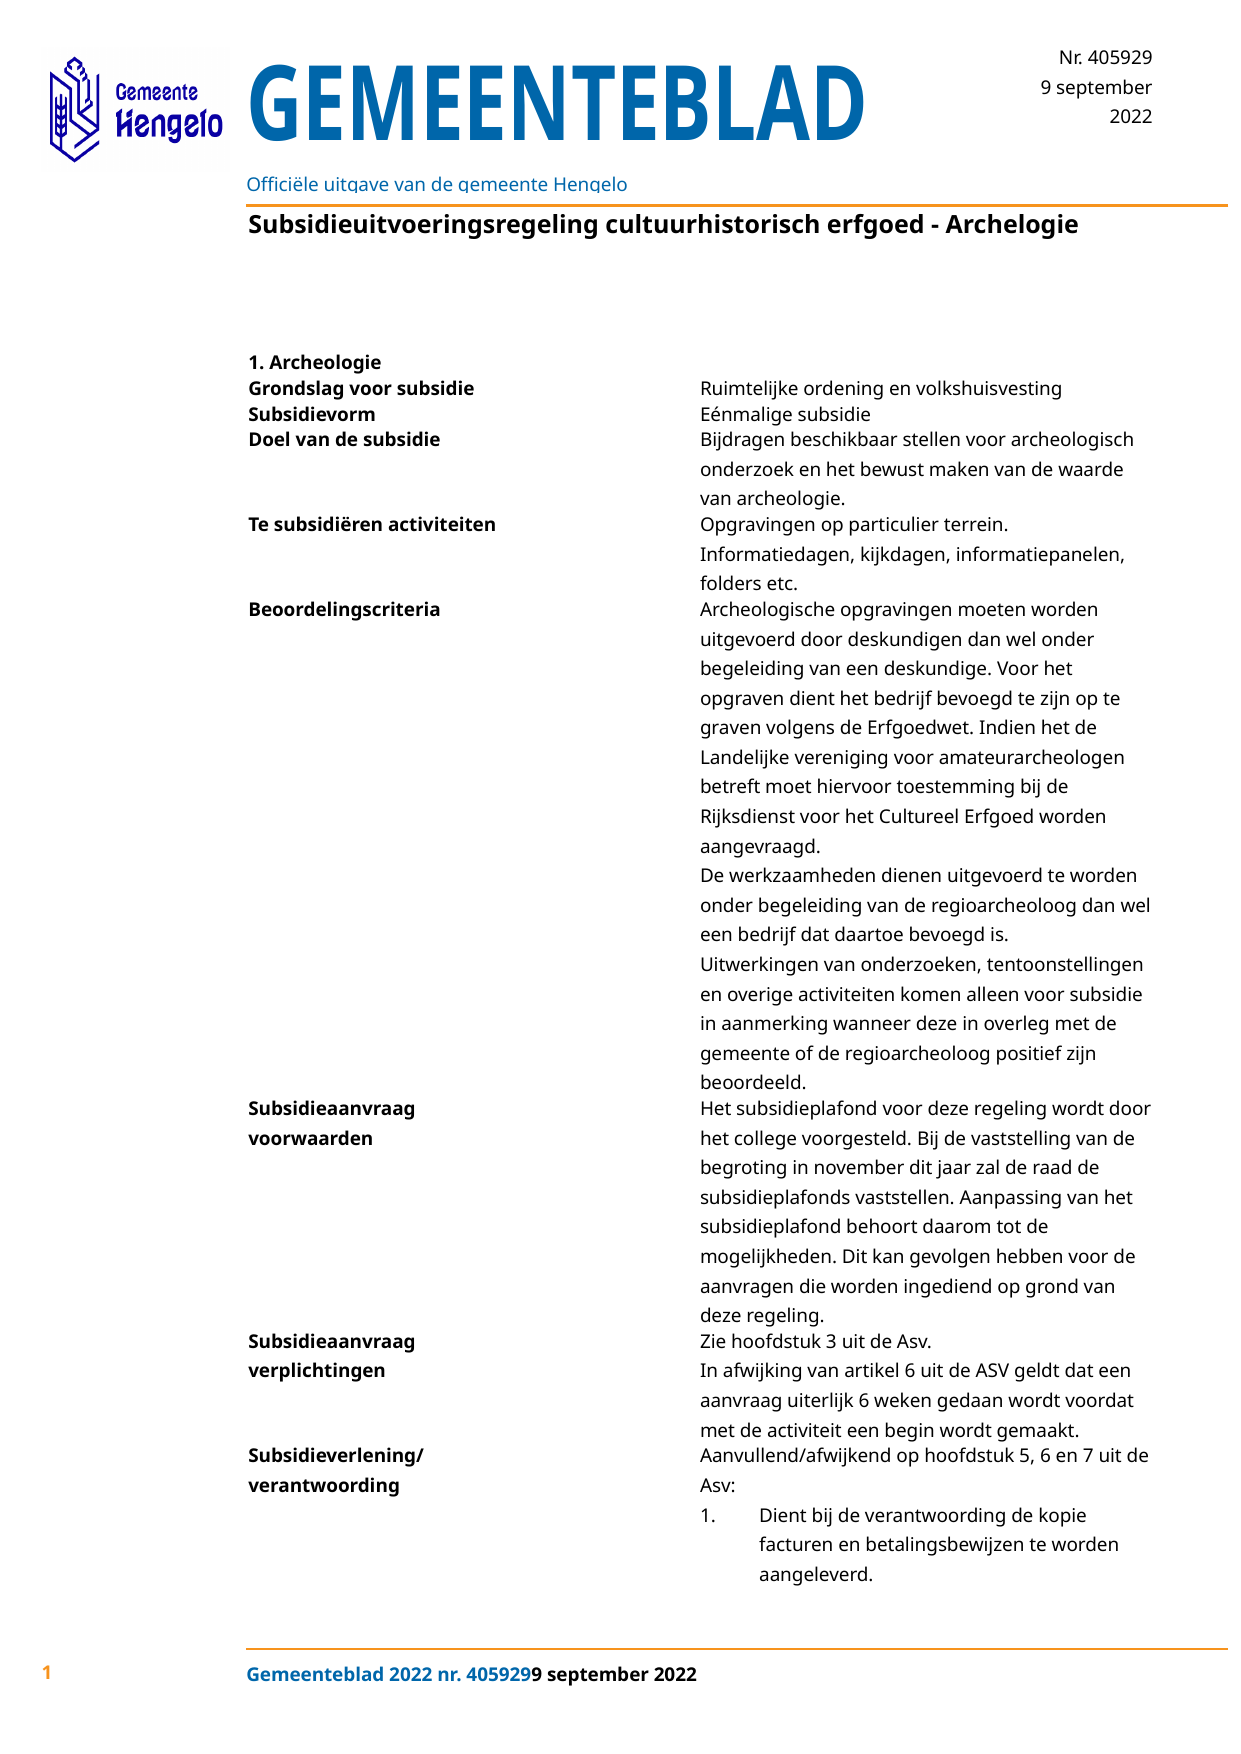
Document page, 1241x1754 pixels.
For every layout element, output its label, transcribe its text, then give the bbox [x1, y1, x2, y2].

table_cell Eénmalige subsidie [700, 401, 1152, 426]
table_cell Aanvullend/afwijkend op hoofdstuk 5, 6 en 7 uit de Asv: Dient bij de verantwoording de kopie facturen en betalingsbewijzen te worden aangeleverd. [700, 1443, 1152, 1587]
table_cell Te subsidiëren activiteiten [248, 511, 700, 596]
table_cell Beoordelingscriteria [248, 596, 700, 1095]
table_cell Archeologische opgravingen moeten worden uitgevoerd door deskundigen dan wel onder begeleiding van een deskundige. Voor het opgraven dient het bedrijf bevoegd te zijn op te graven volgens de Erfgoedwet. Indien het de Landelijke vereniging voor amateurarcheologen betreft moet hiervoor toestemming bij de Rijksdienst voor het Cultureel Erfgoed worden aangevraagd. De werkzaamheden dienen uitgevoerd te worden onder begeleiding van de regioarcheoloog dan wel een bedrijf dat daartoe bevoegd is. Uitwerkingen van onderzoeken, tentoonstellingen en overige activiteiten komen alleen voor subsidie in aanmerking wanneer deze in overleg met de gemeente of de regioarcheoloog positief zijn beoordeeld. [700, 596, 1152, 1095]
picture [41, 47, 231, 172]
table_cell Het subsidieplafond voor deze regeling wordt door het college voorgesteld. Bij de vaststelling van de begroting in november dit jaar zal de raad de subsidieplafonds vaststellen. Aanpassing van het subsidieplafond behoort daarom tot de mogelijkheden. Dit kan gevolgen hebben voor de aanvragen die worden ingediend op grond van deze regeling. [700, 1095, 1152, 1328]
table_cell Grondslag voor subsidie [248, 375, 700, 401]
table_cell Bijdragen beschikbaar stellen voor archeologisch onderzoek en het bewust maken van de waarde van archeologie. [700, 426, 1152, 511]
table_header 1. Archeologie [248, 349, 1152, 375]
table_cell Ruimtelijke ordening en volkshuisvesting [700, 375, 1152, 401]
table_cell Subsidieaanvraag voorwaarden [248, 1095, 700, 1328]
table_cell Zie hoofdstuk 3 uit de Asv. In afwijking van artikel 6 uit de ASV geldt dat een aanvraag uiterlijk 6 weken gedaan wordt voordat met de activiteit een begin wordt gemaakt. [700, 1328, 1152, 1443]
table_cell Subsidievorm [248, 401, 700, 426]
table_cell Subsidieverlening/ verantwoording [248, 1443, 700, 1587]
table_cell Opgravingen op particulier terrein. Informatiedagen, kijkdagen, informatiepanelen, folders etc. [700, 511, 1152, 596]
text Subsidieuitvoeringsregeling cultuurhistorisch erfgoed - Archelogie [248, 207, 1152, 241]
table_cell Subsidieaanvraag verplichtingen [248, 1328, 700, 1443]
table_cell Doel van de subsidie [248, 426, 700, 511]
